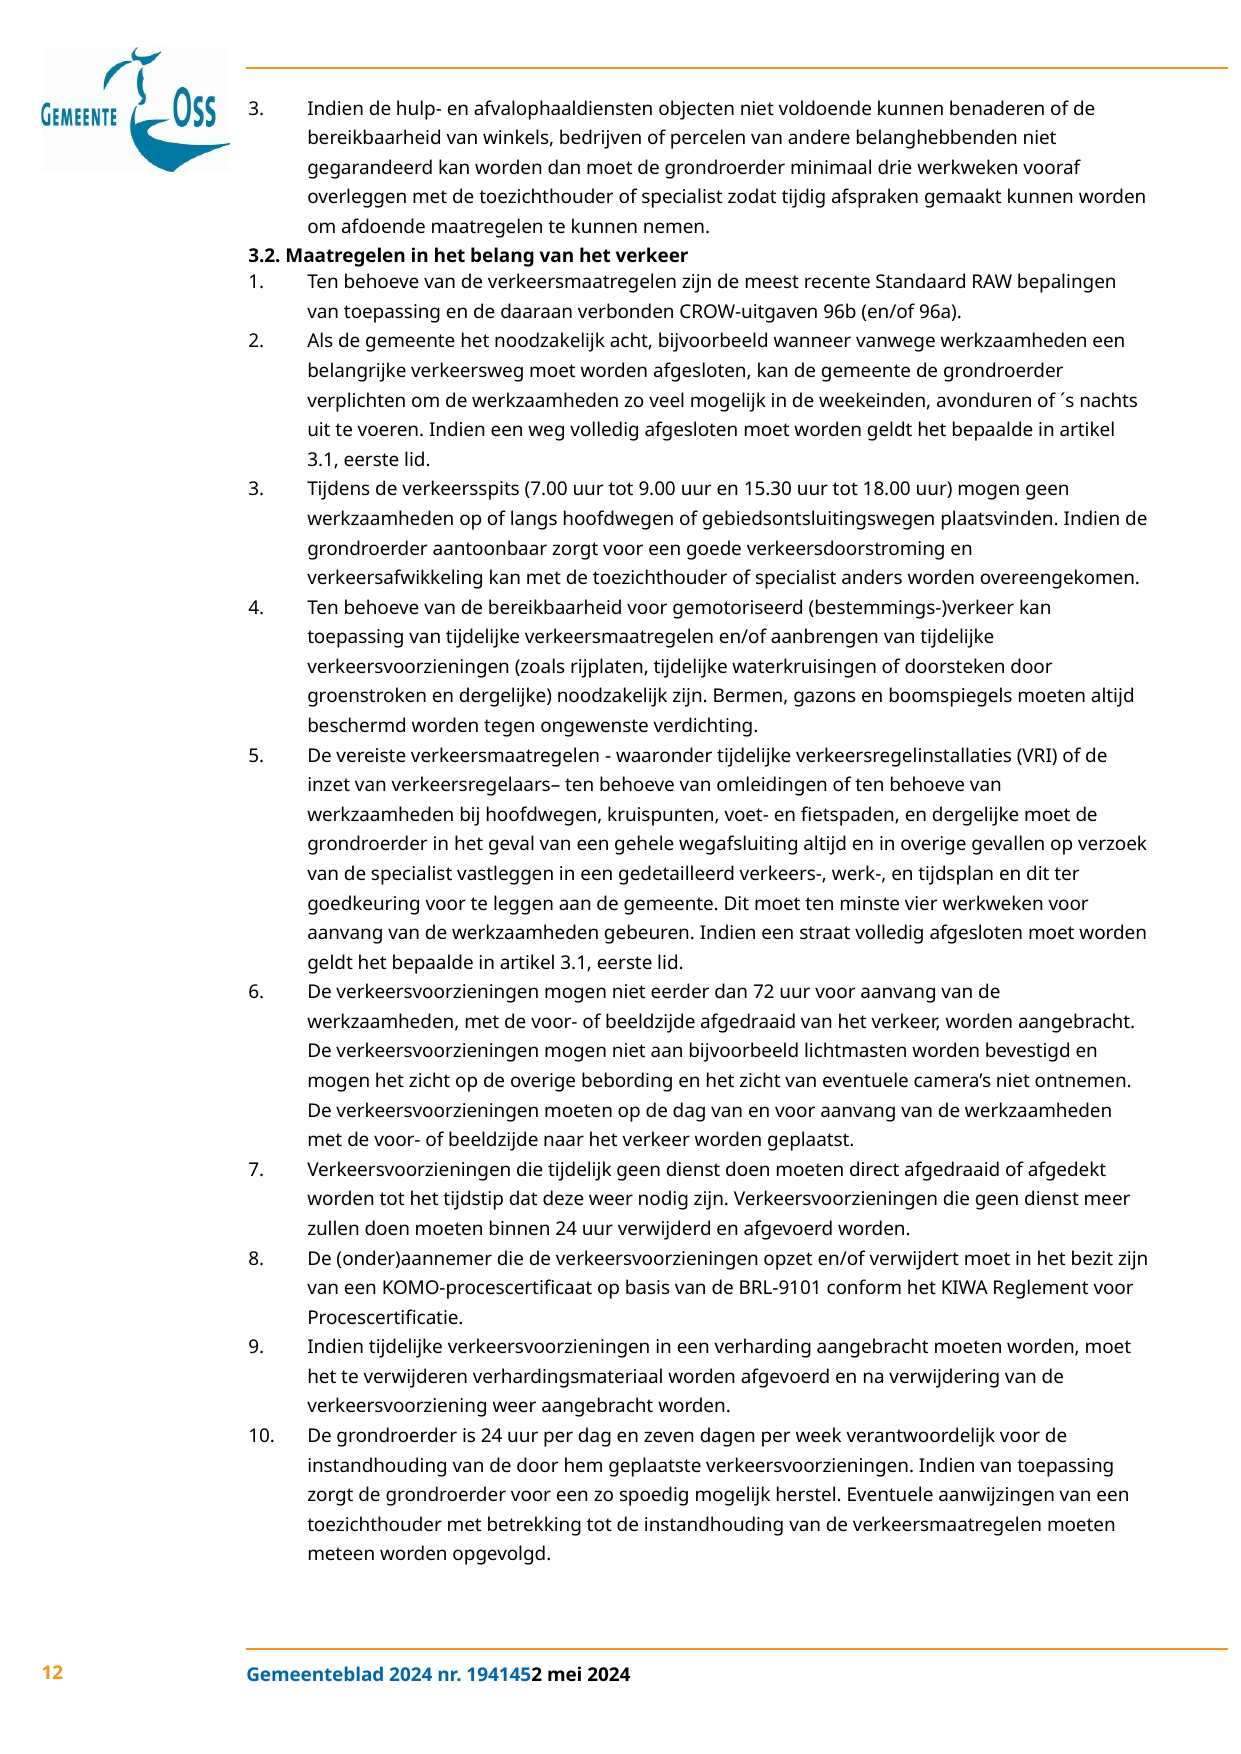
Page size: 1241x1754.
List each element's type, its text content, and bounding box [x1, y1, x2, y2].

list De (onder)aannemer die de verkeersvoorzieningen opzet en/of verwijdert moet in het bezit zijn van een KOMO-procescertificaat op basis van de BRL-9101 conform het KIWA Reglement voor Procescertificatie. [248, 1245, 1152, 1329]
list Tijdens de verkeersspits (7.00 uur tot 9.00 uur en 15.30 uur tot 18.00 uur) mogen geen werkzaamheden op of langs hoofdwegen of gebiedsontsluitingswegen plaatsvinden. Indien de grondroerder aantoonbaar zorgt voor een goede verkeersdoorstroming en verkeersafwikkeling kan met de toezichthouder of specialist anders worden overeengekomen. [248, 476, 1152, 590]
list Ten behoeve van de bereikbaarheid voor gemotoriseerd (bestemmings-)verkeer kan toepassing van tijdelijke verkeersmaatregelen en/of aanbrengen van tijdelijke verkeersvoorzieningen (zoals rijplaten, tijdelijke waterkruisingen of doorsteken door groenstroken en dergelijke) noodzakelijk zijn. Bermen, gazons en boomspiegels moeten altijd beschermd worden tegen ongewenste verdichting. [248, 594, 1152, 738]
list De verkeersvoorzieningen mogen niet eerder dan 72 uur voor aanvang van de werkzaamheden, met de voor- of beeldzijde afgedraaid van het verkeer, worden aangebracht. De verkeersvoorzieningen mogen niet aan bijvoorbeeld lichtmasten worden bevestigd en mogen het zicht op de overige bebording en het zicht van eventuele camera’s niet ontnemen. De verkeersvoorzieningen moeten op de dag van en voor aanvang van de werkzaamheden met de voor- of beeldzijde naar het verkeer worden geplaatst. [248, 978, 1152, 1152]
picture [41, 47, 231, 172]
list Als de gemeente het noodzakelijk acht, bijvoorbeeld wanneer vanwege werkzaamheden een belangrijke verkeersweg moet worden afgesloten, kan de gemeente de grondroerder verplichten om de werkzaamheden zo veel mogelijk in de weekeinden, avonduren of ´s nachts uit te voeren. Indien een weg volledig afgesloten moet worden geldt het bepaalde in artikel 3.1, eerste lid. [248, 328, 1152, 472]
list Indien de hulp- en afvalophaaldiensten objecten niet voldoende kunnen benaderen of de bereikbaarheid van winkels, bedrijven of percelen van andere belanghebbenden niet gegarandeerd kan worden dan moet de grondroerder minimaal drie werkweken vooraf overleggen met de toezichthouder of specialist zodat tijdig afspraken gemaakt kunnen worden om afdoende maatregelen te kunnen nemen. [248, 95, 1152, 239]
list Indien tijdelijke verkeersvoorzieningen in een verharding aangebracht moeten worden, moet het te verwijderen verhardingsmateriaal worden afgevoerd en na verwijdering van de verkeersvoorziening weer aangebracht worden. [248, 1333, 1152, 1418]
list Ten behoeve van de verkeersmaatregelen zijn de meest recente Standaard RAW bepalingen van toepassing en de daaraan verbonden CROW-uitgaven 96b (en/of 96a). [248, 268, 1152, 324]
text 3.2. Maatregelen in het belang van het verkeer [248, 243, 1152, 268]
list De grondroerder is 24 uur per dag en zeven dagen per week verantwoordelijk voor de instandhouding van de door hem geplaatste verkeersvoorzieningen. Indien van toepassing zorgt de grondroerder voor een zo spoedig mogelijk herstel. Eventuele aanwijzingen van een toezichthouder met betrekking tot de instandhouding van de verkeersmaatregelen moeten meteen worden opgevolgd. [248, 1422, 1152, 1566]
list De vereiste verkeersmaatregelen - waaronder tijdelijke verkeersregelinstallaties (VRI) of de inzet van verkeersregelaars– ten behoeve van omleidingen of ten behoeve van werkzaamheden bij hoofdwegen, kruispunten, voet- en fietspaden, en dergelijke moet de grondroerder in het geval van een gehele wegafsluiting altijd en in overige gevallen op verzoek van de specialist vastleggen in een gedetailleerd verkeers-, werk-, en tijdsplan en dit ter goedkeuring voor te leggen aan de gemeente. Dit moet ten minste vier werkweken voor aanvang van de werkzaamheden gebeuren. Indien een straat volledig afgesloten moet worden geldt het bepaalde in artikel 3.1, eerste lid. [248, 742, 1152, 974]
list Verkeersvoorzieningen die tijdelijk geen dienst doen moeten direct afgedraaid of afgedekt worden tot het tijdstip dat deze weer nodig zijn. Verkeersvoorzieningen die geen dienst meer zullen doen moeten binnen 24 uur verwijderd en afgevoerd worden. [248, 1156, 1152, 1241]
